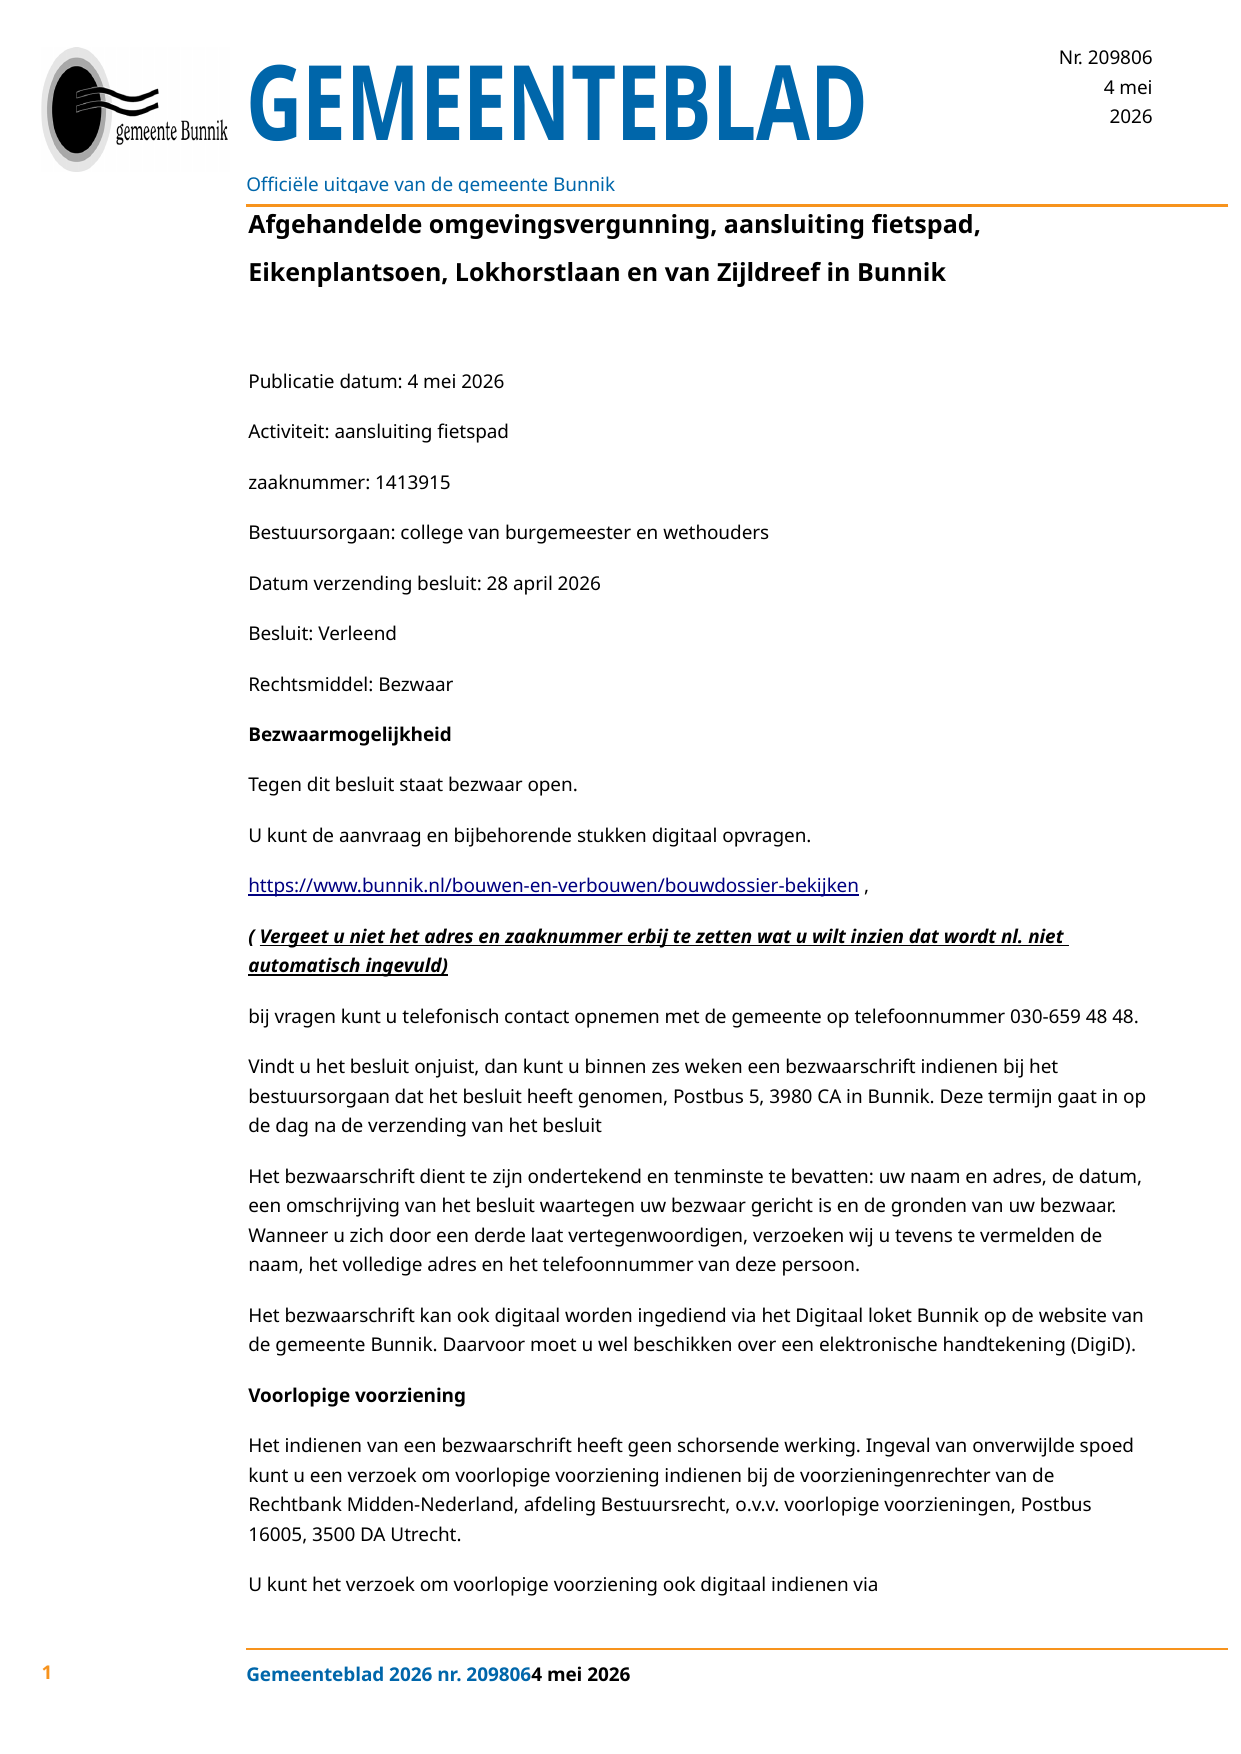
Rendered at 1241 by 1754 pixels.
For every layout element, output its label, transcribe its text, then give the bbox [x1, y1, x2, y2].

text U kunt het verzoek om voorlopige voorziening ook digitaal indienen via [248, 1572, 1152, 1597]
text Publicatie datum: 4 mei 2026 [248, 368, 1152, 394]
text Bezwaarmogelijkheid [248, 721, 1152, 747]
picture [41, 47, 231, 172]
text Bestuursorgaan: college van burgemeester en wethouders [248, 519, 1152, 545]
text Voorlopige voorziening [248, 1382, 1152, 1408]
text Activiteit: aansluiting fietspad [248, 419, 1152, 444]
text U kunt de aanvraag en bijbehorende stukken digitaal opvragen. [248, 822, 1152, 848]
text Afgehandelde omgevingsvergunning, aansluiting fietspad, Eikenplantsoen, Lokhorstlaan en van Zijldreef in Bunnik [248, 207, 1152, 288]
text Datum verzending besluit: 28 april 2026 [248, 570, 1152, 596]
text Vindt u het besluit onjuist, dan kunt u binnen zes weken een bezwaarschrift indienen bij het bestuursorgaan dat het besluit heeft genomen, Postbus 5, 3980 CA in Bunnik. Deze termijn gaat in op de dag na de verzending van het besluit [248, 1053, 1152, 1138]
text https://www.bunnik.nl/bouwen-en-verbouwen/bouwdossier-bekijken , [248, 872, 1152, 898]
text Het bezwaarschrift kan ook digitaal worden ingediend via het Digitaal loket Bunnik op de website van de gemeente Bunnik. Daarvoor moet u wel beschikken over een elektronische handtekening (DigiD). [248, 1302, 1152, 1357]
text zaaknummer: 1413915 [248, 469, 1152, 495]
text Het indienen van een bezwaarschrift heeft geen schorsende werking. Ingeval van onverwijlde spoed kunt u een verzoek om voorlopige voorziening indienen bij de voorzieningenrechter van de Rechtbank Midden-Nederland, afdeling Bestuursrecht, o.v.v. voorlopige voorzieningen, Postbus 16005, 3500 DA Utrecht. [248, 1432, 1152, 1547]
text Het bezwaarschrift dient te zijn ondertekend en tenminste te bevatten: uw naam en adres, de datum, een omschrijving van het besluit waartegen uw bezwaar gericht is en de gronden van uw bezwaar. Wanneer u zich door een derde laat vertegenwoordigen, verzoeken wij u tevens te vermelden de naam, het volledige adres en het telefoonnummer van deze persoon. [248, 1163, 1152, 1277]
text ( Vergeet u niet het adres en zaaknummer erbij te zetten wat u wilt inzien dat wordt nl. niet automatisch ingevuld) [248, 923, 1152, 978]
text Rechtsmiddel: Bezwaar [248, 671, 1152, 697]
text Besluit: Verleend [248, 620, 1152, 646]
text bij vragen kunt u telefonisch contact opnemen met de gemeente op telefoonnummer 030-659 48 48. [248, 1003, 1152, 1029]
text Tegen dit besluit staat bezwaar open. [248, 772, 1152, 797]
